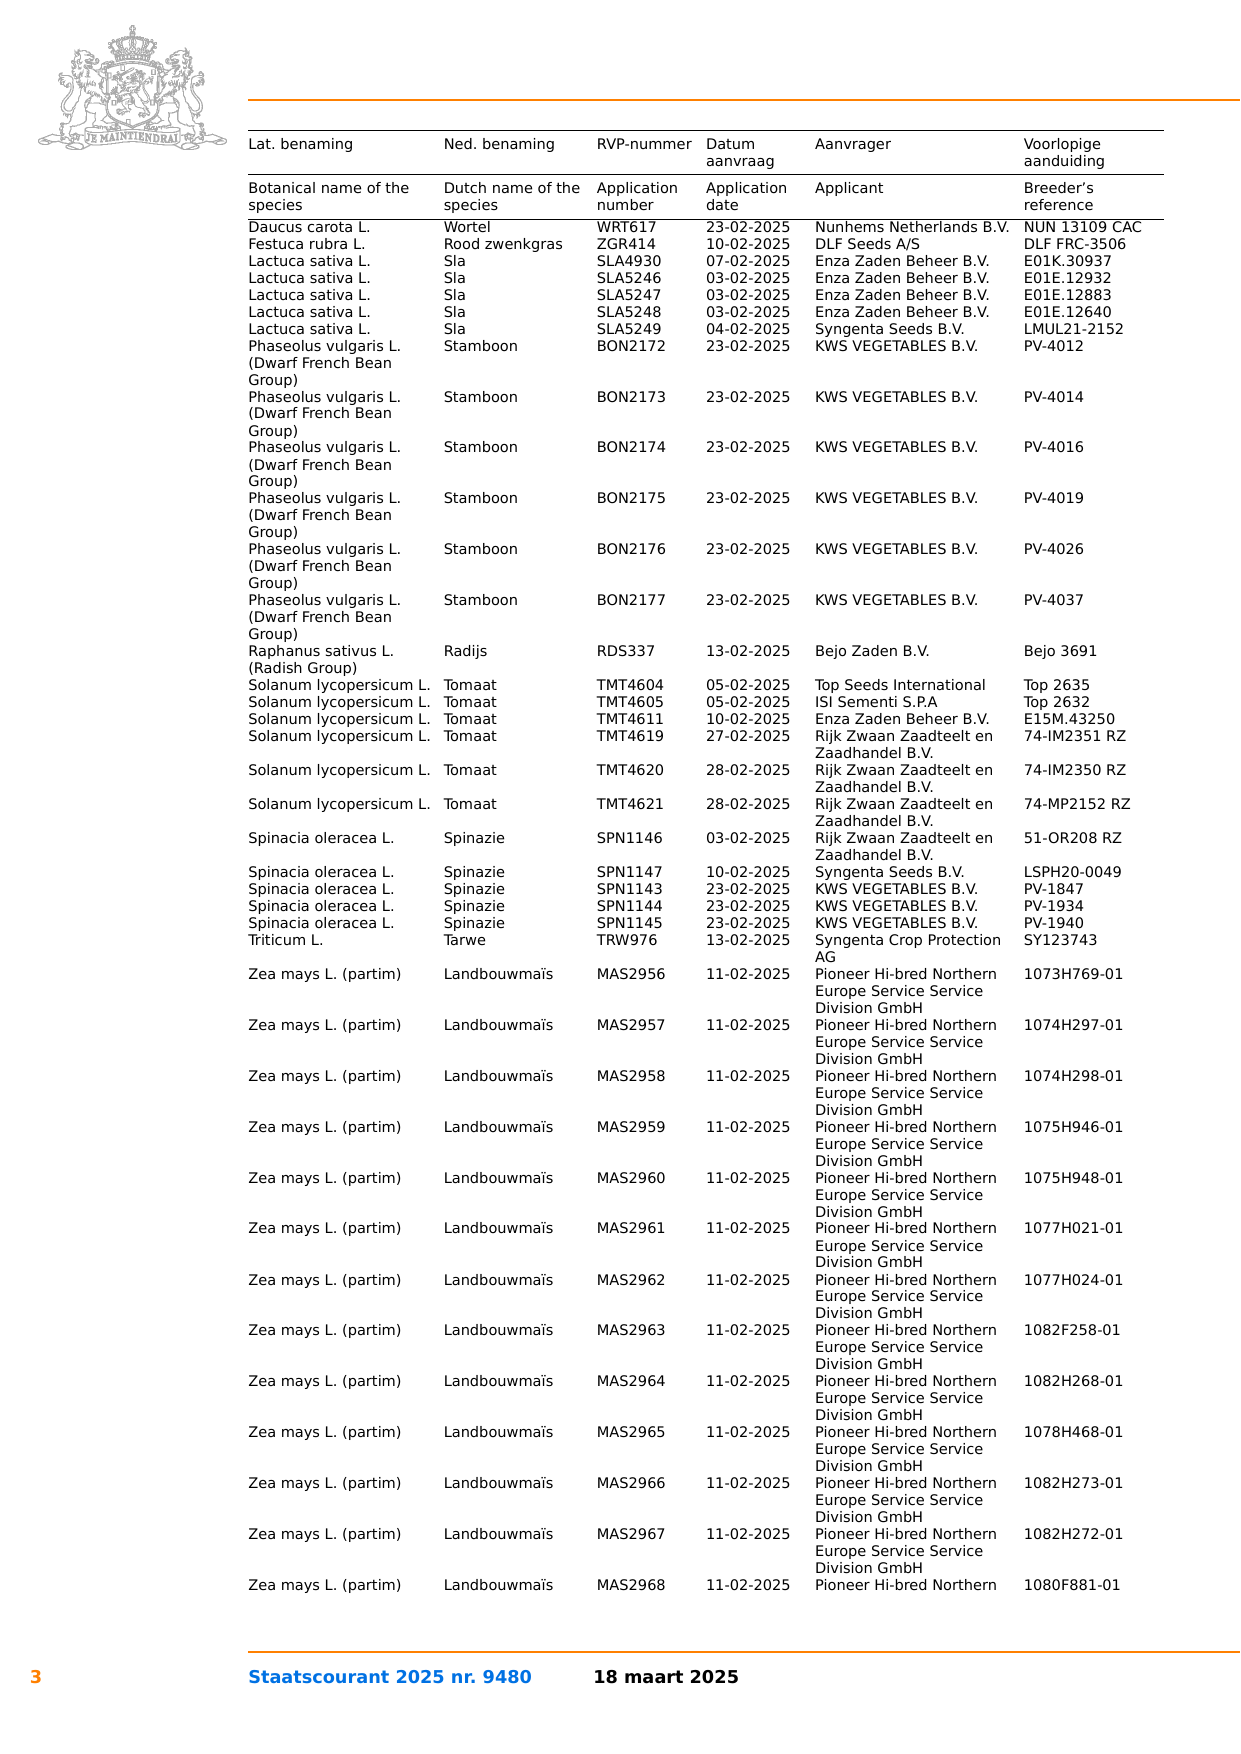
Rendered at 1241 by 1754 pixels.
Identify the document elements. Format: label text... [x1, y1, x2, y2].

table_cell BON2176 [591, 541, 700, 592]
table_cell Top Seeds International [809, 677, 1018, 694]
table_cell KWS VEGETABLES B.V. [809, 898, 1018, 915]
table_cell TMT4620 [591, 762, 700, 796]
table_cell 11-02-2025 [700, 1220, 809, 1271]
table_cell SY123743 [1018, 932, 1163, 966]
table_cell BON2177 [591, 592, 700, 643]
table_cell PV-4019 [1018, 490, 1163, 541]
table_cell 05-02-2025 [700, 694, 809, 711]
table_cell Pioneer Hi-bred Northern Europe Service Service Division GmbH [809, 966, 1018, 1017]
table_cell ZGR414 [591, 236, 700, 253]
table_cell Stamboon [438, 490, 591, 541]
table_cell KWS VEGETABLES B.V. [809, 592, 1018, 643]
table_cell KWS VEGETABLES B.V. [809, 490, 1018, 541]
table_cell Syngenta Seeds B.V. [809, 321, 1018, 337]
table_cell Spinacia oleracea L. [248, 881, 438, 898]
table_cell Landbouwmaïs [438, 1373, 591, 1424]
table_cell 23-02-2025 [700, 881, 809, 898]
table_cell SPN1145 [591, 915, 700, 932]
table_cell Syngenta Seeds B.V. [809, 864, 1018, 881]
table_cell Pioneer Hi-bred Northern Europe Service Service Division GmbH [809, 1271, 1018, 1322]
table_cell Pioneer Hi-bred Northern Europe Service Service Division GmbH [809, 1119, 1018, 1169]
table_cell PV-4012 [1018, 338, 1163, 388]
table_cell Syngenta Crop Protection AG [809, 932, 1018, 966]
table_cell Tomaat [438, 728, 591, 762]
table_cell Spinacia oleracea L. [248, 898, 438, 915]
table_cell Landbouwmaïs [438, 1068, 591, 1118]
table_cell 11-02-2025 [700, 1424, 809, 1475]
table_cell BON2175 [591, 490, 700, 541]
table_cell Landbouwmaïs [438, 1577, 591, 1594]
table_cell MAS2956 [591, 966, 700, 1017]
table_cell 11-02-2025 [700, 1526, 809, 1577]
table_cell Spinazie [438, 881, 591, 898]
table_cell Radijs [438, 643, 591, 677]
table_cell 13-02-2025 [700, 643, 809, 677]
table_cell Phaseolus vulgaris L. (Dwarf French Bean Group) [248, 592, 438, 643]
table_cell 11-02-2025 [700, 1322, 809, 1373]
table_header Ned. benaming [438, 131, 591, 174]
table_cell E01E.12932 [1018, 270, 1163, 287]
table_cell PV-1847 [1018, 881, 1163, 898]
table_cell PV-1934 [1018, 898, 1163, 915]
table_cell 23-02-2025 [700, 541, 809, 592]
table_cell 07-02-2025 [700, 253, 809, 269]
table_cell BON2172 [591, 338, 700, 388]
table_cell DLF FRC-3506 [1018, 236, 1163, 253]
table_cell Lactuca sativa L. [248, 321, 438, 337]
table_cell Stamboon [438, 338, 591, 388]
table_cell PV-4037 [1018, 592, 1163, 643]
table_cell Triticum L. [248, 932, 438, 966]
table_cell 23-02-2025 [700, 915, 809, 932]
table_cell 27-02-2025 [700, 728, 809, 762]
table_cell 1078H468-01 [1018, 1424, 1163, 1475]
table_cell Sla [438, 270, 591, 287]
table_cell ISI Sementi S.P.A [809, 694, 1018, 711]
table_header Lat. benaming [248, 131, 438, 174]
table_cell Tomaat [438, 711, 591, 728]
table_cell Rijk Zwaan Zaadteelt en Zaadhandel B.V. [809, 830, 1018, 864]
table_cell 11-02-2025 [700, 1119, 809, 1169]
table_cell MAS2958 [591, 1068, 700, 1118]
table_cell Stamboon [438, 592, 591, 643]
table_cell Pioneer Hi-bred Northern Europe Service Service Division GmbH [809, 1322, 1018, 1373]
table_cell 74-IM2350 RZ [1018, 762, 1163, 796]
table_cell 28-02-2025 [700, 796, 809, 830]
table_cell Pioneer Hi-bred Northern Europe Service Service Division GmbH [809, 1017, 1018, 1068]
table_cell SLA4930 [591, 253, 700, 269]
table_cell 1075H948-01 [1018, 1170, 1163, 1220]
table_cell MAS2966 [591, 1475, 700, 1526]
table_cell 28-02-2025 [700, 762, 809, 796]
table_cell Tarwe [438, 932, 591, 966]
table_cell Tomaat [438, 694, 591, 711]
table_cell MAS2968 [591, 1577, 700, 1594]
table_cell Zea mays L. (partim) [248, 1271, 438, 1322]
table_cell SLA5249 [591, 321, 700, 337]
table_cell Zea mays L. (partim) [248, 1577, 438, 1594]
table_cell Phaseolus vulgaris L. (Dwarf French Bean Group) [248, 338, 438, 388]
table_cell Daucus carota L. [248, 220, 438, 236]
table_cell DLF Seeds A/S [809, 236, 1018, 253]
table_cell Stamboon [438, 439, 591, 490]
table_cell Enza Zaden Beheer B.V. [809, 253, 1018, 269]
table_cell PV-1940 [1018, 915, 1163, 932]
table_cell SLA5248 [591, 304, 700, 321]
table_cell E15M.43250 [1018, 711, 1163, 728]
table_cell KWS VEGETABLES B.V. [809, 915, 1018, 932]
table_cell Zea mays L. (partim) [248, 966, 438, 1017]
table_cell TMT4611 [591, 711, 700, 728]
table_cell 1077H021-01 [1018, 1220, 1163, 1271]
table_cell Rijk Zwaan Zaadteelt en Zaadhandel B.V. [809, 728, 1018, 762]
table_cell MAS2962 [591, 1271, 700, 1322]
table_cell SPN1143 [591, 881, 700, 898]
table_cell 74-IM2351 RZ [1018, 728, 1163, 762]
table_cell Spinacia oleracea L. [248, 830, 438, 864]
table_cell 11-02-2025 [700, 1170, 809, 1220]
table_cell Application date [700, 175, 809, 219]
table_cell 1082H272-01 [1018, 1526, 1163, 1577]
table_cell TMT4604 [591, 677, 700, 694]
table_cell Wortel [438, 220, 591, 236]
table_cell Phaseolus vulgaris L. (Dwarf French Bean Group) [248, 541, 438, 592]
table_cell 1082H268-01 [1018, 1373, 1163, 1424]
table_cell RDS337 [591, 643, 700, 677]
table_cell Enza Zaden Beheer B.V. [809, 711, 1018, 728]
table_cell PV-4026 [1018, 541, 1163, 592]
table_cell 23-02-2025 [700, 220, 809, 236]
table_cell 03-02-2025 [700, 304, 809, 321]
table_cell Landbouwmaïs [438, 1322, 591, 1373]
table_cell Zea mays L. (partim) [248, 1526, 438, 1577]
table_cell Landbouwmaïs [438, 1220, 591, 1271]
table_cell Pioneer Hi-bred Northern Europe Service Service Division GmbH [809, 1220, 1018, 1271]
table_cell BON2173 [591, 389, 700, 439]
table_cell 11-02-2025 [700, 1373, 809, 1424]
table_cell 11-02-2025 [700, 966, 809, 1017]
table_cell Pioneer Hi-bred Northern Europe Service Service Division GmbH [809, 1526, 1018, 1577]
table_cell 10-02-2025 [700, 236, 809, 253]
table_cell 1082F258-01 [1018, 1322, 1163, 1373]
table_cell 05-02-2025 [700, 677, 809, 694]
table_cell Breeder’s reference [1018, 175, 1163, 219]
table_cell Spinazie [438, 830, 591, 864]
table_cell 23-02-2025 [700, 389, 809, 439]
table_cell Solanum lycopersicum L. [248, 762, 438, 796]
table_cell Lactuca sativa L. [248, 304, 438, 321]
table_cell Spinacia oleracea L. [248, 864, 438, 881]
table_cell Lactuca sativa L. [248, 270, 438, 287]
table_cell Spinazie [438, 915, 591, 932]
table_cell MAS2965 [591, 1424, 700, 1475]
table_cell SPN1147 [591, 864, 700, 881]
table_cell 1082H273-01 [1018, 1475, 1163, 1526]
table_cell Zea mays L. (partim) [248, 1119, 438, 1169]
table_cell MAS2964 [591, 1373, 700, 1424]
table_cell Top 2635 [1018, 677, 1163, 694]
table_cell E01K.30937 [1018, 253, 1163, 269]
table_cell SPN1146 [591, 830, 700, 864]
table_cell Pioneer Hi-bred Northern Europe Service Service Division GmbH [809, 1424, 1018, 1475]
table_header Aanvrager [809, 131, 1018, 174]
table_cell Spinazie [438, 898, 591, 915]
table_cell 1074H298-01 [1018, 1068, 1163, 1118]
table_cell 1073H769-01 [1018, 966, 1163, 1017]
table_cell Zea mays L. (partim) [248, 1373, 438, 1424]
table_cell Lactuca sativa L. [248, 287, 438, 303]
table_cell Rijk Zwaan Zaadteelt en Zaadhandel B.V. [809, 762, 1018, 796]
table_cell 10-02-2025 [700, 864, 809, 881]
table_cell Lactuca sativa L. [248, 253, 438, 269]
table_cell Solanum lycopersicum L. [248, 796, 438, 830]
table_cell NUN 13109 CAC [1018, 220, 1163, 236]
table_cell TMT4619 [591, 728, 700, 762]
table_cell 11-02-2025 [700, 1577, 809, 1594]
table_cell PV-4014 [1018, 389, 1163, 439]
table_cell KWS VEGETABLES B.V. [809, 541, 1018, 592]
table_cell Solanum lycopersicum L. [248, 694, 438, 711]
table_cell 10-02-2025 [700, 711, 809, 728]
table_cell Zea mays L. (partim) [248, 1322, 438, 1373]
table_header RVP-nummer [591, 131, 700, 174]
table_cell SPN1144 [591, 898, 700, 915]
table_cell 13-02-2025 [700, 932, 809, 966]
table_cell PV-4016 [1018, 439, 1163, 490]
picture [38, 25, 227, 150]
table_cell Landbouwmaïs [438, 1119, 591, 1169]
table_cell Zea mays L. (partim) [248, 1170, 438, 1220]
table_cell 51-OR208 RZ [1018, 830, 1163, 864]
table_cell E01E.12883 [1018, 287, 1163, 303]
table_cell Phaseolus vulgaris L. (Dwarf French Bean Group) [248, 439, 438, 490]
table_cell Landbouwmaïs [438, 1017, 591, 1068]
table_cell KWS VEGETABLES B.V. [809, 338, 1018, 388]
table_cell Landbouwmaïs [438, 1271, 591, 1322]
table_cell Zea mays L. (partim) [248, 1424, 438, 1475]
table_cell KWS VEGETABLES B.V. [809, 439, 1018, 490]
table_cell MAS2963 [591, 1322, 700, 1373]
table_cell Landbouwmaïs [438, 1170, 591, 1220]
table_cell MAS2960 [591, 1170, 700, 1220]
table_cell Landbouwmaïs [438, 1475, 591, 1526]
table_cell 03-02-2025 [700, 270, 809, 287]
table_cell WRT617 [591, 220, 700, 236]
table_cell 04-02-2025 [700, 321, 809, 337]
table_cell Landbouwmaïs [438, 1526, 591, 1577]
table_cell Dutch name of the species [438, 175, 591, 219]
table_cell Application number [591, 175, 700, 219]
table_cell 74-MP2152 RZ [1018, 796, 1163, 830]
table_cell 03-02-2025 [700, 830, 809, 864]
table_cell Solanum lycopersicum L. [248, 711, 438, 728]
table_cell 23-02-2025 [700, 898, 809, 915]
table_cell Solanum lycopersicum L. [248, 677, 438, 694]
table_cell Rijk Zwaan Zaadteelt en Zaadhandel B.V. [809, 796, 1018, 830]
table_cell Sla [438, 304, 591, 321]
table_cell Pioneer Hi-bred Northern Europe Service Service Division GmbH [809, 1475, 1018, 1526]
table_cell Spinacia oleracea L. [248, 915, 438, 932]
table_cell Spinazie [438, 864, 591, 881]
table_cell Festuca rubra L. [248, 236, 438, 253]
table_cell Pioneer Hi-bred Northern Europe Service Service Division GmbH [809, 1170, 1018, 1220]
table_cell Phaseolus vulgaris L. (Dwarf French Bean Group) [248, 490, 438, 541]
table_cell SLA5247 [591, 287, 700, 303]
table_cell Enza Zaden Beheer B.V. [809, 304, 1018, 321]
table_cell 11-02-2025 [700, 1475, 809, 1526]
table_cell SLA5246 [591, 270, 700, 287]
table_cell Zea mays L. (partim) [248, 1220, 438, 1271]
table_cell Stamboon [438, 389, 591, 439]
table_cell Landbouwmaïs [438, 966, 591, 1017]
table_cell 23-02-2025 [700, 490, 809, 541]
table_cell TMT4621 [591, 796, 700, 830]
table_cell Sla [438, 287, 591, 303]
table_cell Tomaat [438, 762, 591, 796]
table_cell 11-02-2025 [700, 1017, 809, 1068]
table_cell 1075H946-01 [1018, 1119, 1163, 1169]
table_cell 11-02-2025 [700, 1271, 809, 1322]
table_cell 23-02-2025 [700, 592, 809, 643]
table_cell 1074H297-01 [1018, 1017, 1163, 1068]
table_cell Top 2632 [1018, 694, 1163, 711]
table_cell Nunhems Netherlands B.V. [809, 220, 1018, 236]
table_cell Pioneer Hi-bred Northern Europe Service Service Division GmbH [809, 1373, 1018, 1424]
table_cell Botanical name of the species [248, 175, 438, 219]
table_cell E01E.12640 [1018, 304, 1163, 321]
table_cell TMT4605 [591, 694, 700, 711]
table_cell 11-02-2025 [700, 1068, 809, 1118]
table_cell LSPH20-0049 [1018, 864, 1163, 881]
table_cell Pioneer Hi-bred Northern [809, 1577, 1018, 1594]
table_cell Zea mays L. (partim) [248, 1068, 438, 1118]
table_cell Rood zwenkgras [438, 236, 591, 253]
table_cell Landbouwmaïs [438, 1424, 591, 1475]
table_cell Sla [438, 321, 591, 337]
table_cell Bejo Zaden B.V. [809, 643, 1018, 677]
table_cell Zea mays L. (partim) [248, 1017, 438, 1068]
table_cell MAS2961 [591, 1220, 700, 1271]
table_cell 23-02-2025 [700, 338, 809, 388]
table_cell Applicant [809, 175, 1018, 219]
table_cell Tomaat [438, 796, 591, 830]
table_cell MAS2957 [591, 1017, 700, 1068]
table_cell KWS VEGETABLES B.V. [809, 389, 1018, 439]
table_cell Phaseolus vulgaris L. (Dwarf French Bean Group) [248, 389, 438, 439]
table_cell 23-02-2025 [700, 439, 809, 490]
table_cell MAS2959 [591, 1119, 700, 1169]
table_cell 1080F881-01 [1018, 1577, 1163, 1594]
table_cell Solanum lycopersicum L. [248, 728, 438, 762]
table_cell Bejo 3691 [1018, 643, 1163, 677]
table_cell Pioneer Hi-bred Northern Europe Service Service Division GmbH [809, 1068, 1018, 1118]
table_cell Raphanus sativus L. (Radish Group) [248, 643, 438, 677]
table_header Voorlopige aanduiding [1018, 131, 1163, 174]
table_cell 1077H024-01 [1018, 1271, 1163, 1322]
table_cell Enza Zaden Beheer B.V. [809, 270, 1018, 287]
table_cell Tomaat [438, 677, 591, 694]
table_cell Sla [438, 253, 591, 269]
table_cell KWS VEGETABLES B.V. [809, 881, 1018, 898]
table_cell LMUL21-2152 [1018, 321, 1163, 337]
table_cell TRW976 [591, 932, 700, 966]
table_cell Enza Zaden Beheer B.V. [809, 287, 1018, 303]
table_cell BON2174 [591, 439, 700, 490]
table_cell Zea mays L. (partim) [248, 1475, 438, 1526]
table_cell MAS2967 [591, 1526, 700, 1577]
table_cell Stamboon [438, 541, 591, 592]
table_cell 03-02-2025 [700, 287, 809, 303]
table_header Datum aanvraag [700, 131, 809, 174]
